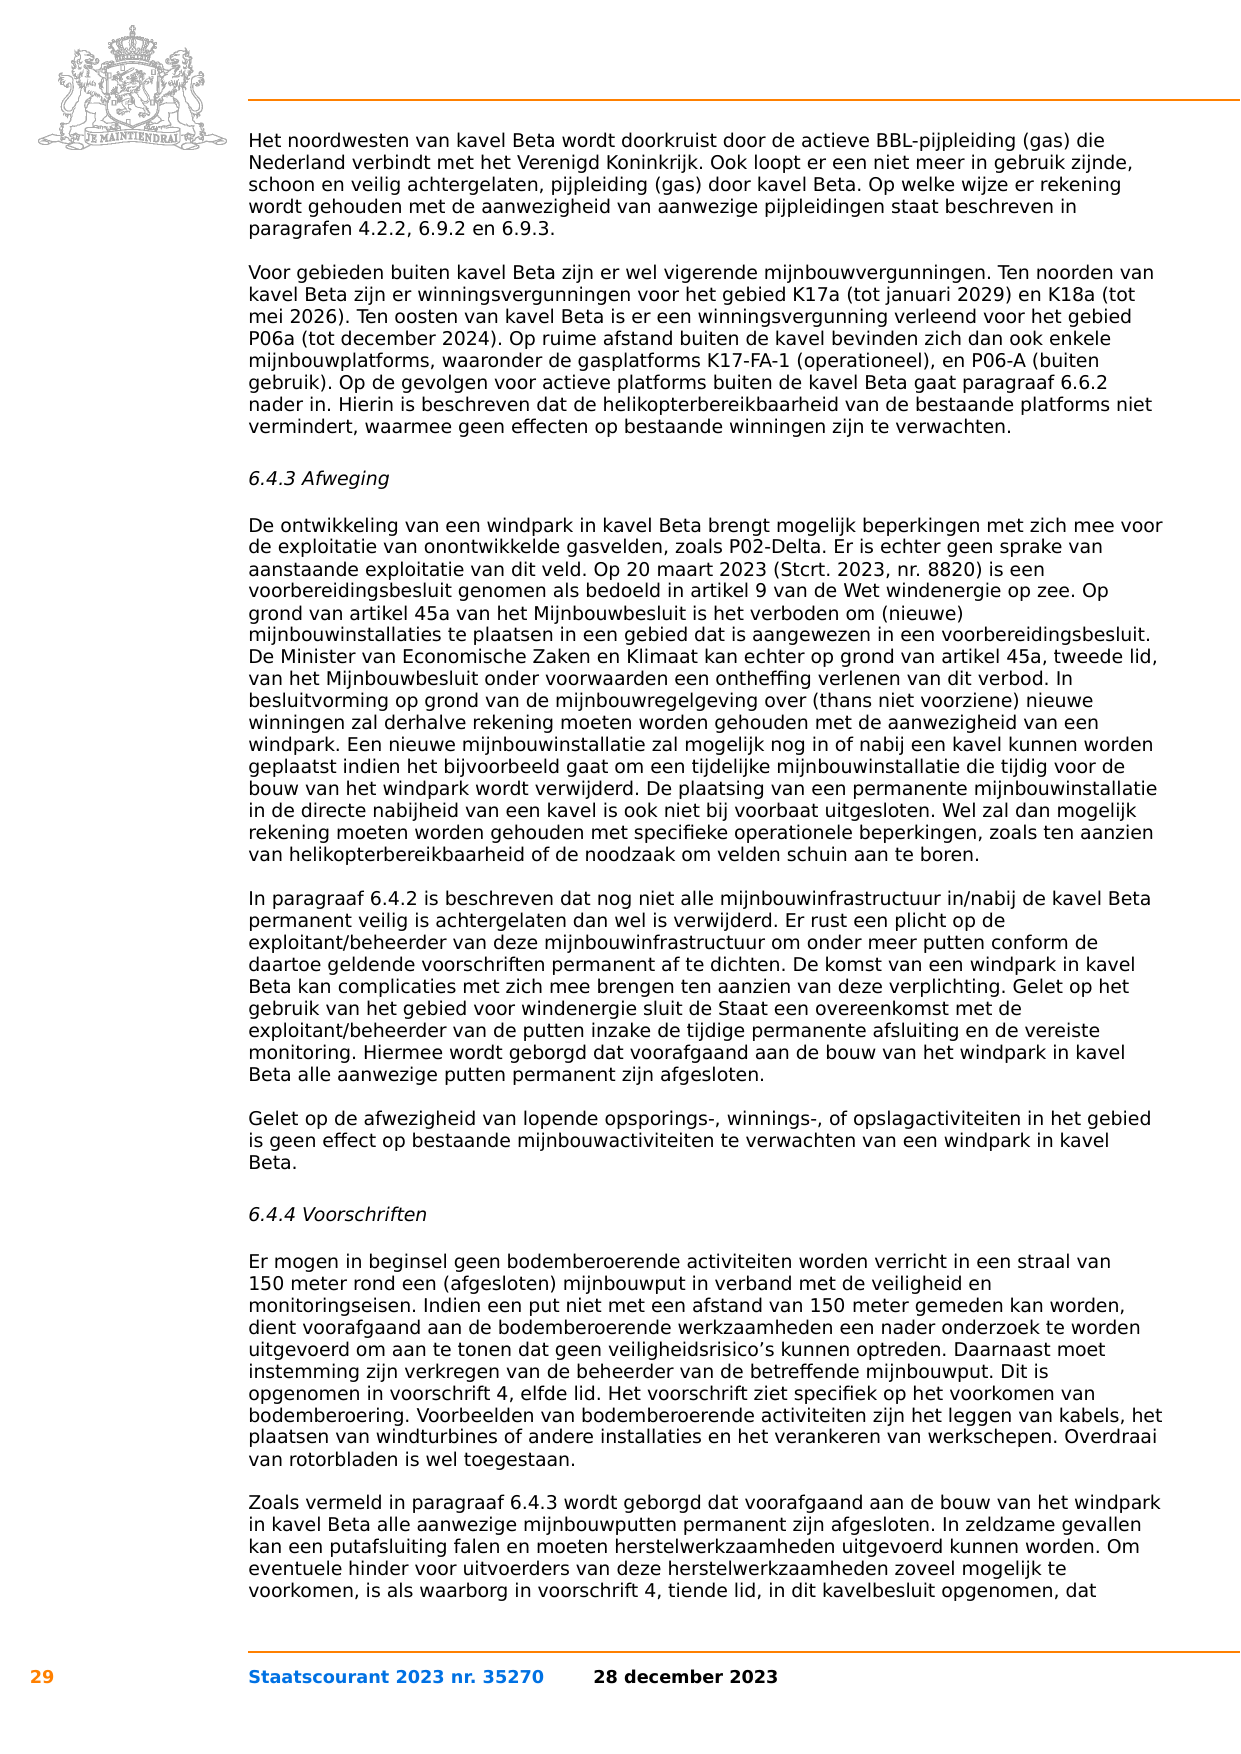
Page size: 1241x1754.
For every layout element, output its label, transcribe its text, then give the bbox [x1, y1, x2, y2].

picture [38, 25, 227, 150]
subtitle 6.4.4 Voorschriften [248, 1204, 1163, 1226]
text Zoals vermeld in paragraaf 6.4.3 wordt geborgd dat voorafgaand aan de bouw van het windpark in kavel Beta alle aanwezige mijnbouwputten permanent zijn afgesloten. In zeldzame gevallen kan een putafsluiting falen en moeten herstelwerkzaamheden uitgevoerd kunnen worden. Om eventuele hinder voor uitvoerders van deze herstelwerkzaamheden zoveel mogelijk te voorkomen, is als waarborg in voorschrift 4, tiende lid, in dit kavelbesluit opgenomen, dat [248, 1492, 1163, 1602]
text Er mogen in beginsel geen bodemberoerende activiteiten worden verricht in een straal van 150 meter rond een (afgesloten) mijnbouwput in verband met de veiligheid en monitoringseisen. Indien een put niet met een afstand van 150 meter gemeden kan worden, dient voorafgaand aan de bodemberoerende werkzaamheden een nader onderzoek te worden uitgevoerd om aan te tonen dat geen veiligheidsrisico’s kunnen optreden. Daarnaast moet instemming zijn verkregen van de beheerder van de betreffende mijnbouwput. Dit is opgenomen in voorschrift 4, elfde lid. Het voorschrift ziet specifiek op het voorkomen van bodemberoering. Voorbeelden van bodemberoerende activiteiten zijn het leggen van kabels, het plaatsen van windturbines of andere installaties en het verankeren van werkschepen. Overdraai van rotorbladen is wel toegestaan. [248, 1251, 1163, 1470]
text In paragraaf 6.4.2 is beschreven dat nog niet alle mijnbouwinfrastructuur in/nabij de kavel Beta permanent veilig is achtergelaten dan wel is verwijderd. Er rust een plicht op de exploitant/beheerder van deze mijnbouwinfrastructuur om onder meer putten conform de daartoe geldende voorschriften permanent af te dichten. De komst van een windpark in kavel Beta kan complicaties met zich mee brengen ten aanzien van deze verplichting. Gelet op het gebruik van het gebied voor windenergie sluit de Staat een overeenkomst met de exploitant/beheerder van de putten inzake de tijdige permanente afsluiting en de vereiste monitoring. Hiermee wordt geborgd dat voorafgaand aan de bouw van het windpark in kavel Beta alle aanwezige putten permanent zijn afgesloten. [248, 888, 1163, 1086]
subtitle 6.4.3 Afweging [248, 467, 1163, 489]
text Voor gebieden buiten kavel Beta zijn er wel vigerende mijnbouwvergunningen. Ten noorden van kavel Beta zijn er winningsvergunningen voor het gebied K17a (tot januari 2029) en K18a (tot mei 2026). Ten oosten van kavel Beta is er een winningsvergunning verleend voor het gebied P06a (tot december 2024). Op ruime afstand buiten de kavel bevinden zich dan ook enkele mijnbouwplatforms, waaronder de gasplatforms K17-FA-1 (operationeel), en P06-A (buiten gebruik). Op de gevolgen voor actieve platforms buiten de kavel Beta gaat paragraaf 6.6.2 nader in. Hierin is beschreven dat de helikopterbereikbaarheid van de bestaande platforms niet vermindert, waarmee geen effecten op bestaande winningen zijn te verwachten. [248, 262, 1163, 437]
text De ontwikkeling van een windpark in kavel Beta brengt mogelijk beperkingen met zich mee voor de exploitatie van onontwikkelde gasvelden, zoals P02-Delta. Er is echter geen sprake van aanstaande exploitatie van dit veld. Op 20 maart 2023 (Stcrt. 2023, nr. 8820) is een voorbereidingsbesluit genomen als bedoeld in artikel 9 van de Wet windenergie op zee. Op grond van artikel 45a van het Mijnbouwbesluit is het verboden om (nieuwe) mijnbouwinstallaties te plaatsen in een gebied dat is aangewezen in een voorbereidingsbesluit. De Minister van Economische Zaken en Klimaat kan echter op grond van artikel 45a, tweede lid, van het Mijnbouwbesluit onder voorwaarden een ontheffing verlenen van dit verbod. In besluitvorming op grond van de mijnbouwregelgeving over (thans niet voorziene) nieuwe winningen zal derhalve rekening moeten worden gehouden met de aanwezigheid van een windpark. Een nieuwe mijnbouwinstallatie zal mogelijk nog in of nabij een kavel kunnen worden geplaatst indien het bijvoorbeeld gaat om een tijdelijke mijnbouwinstallatie die tijdig voor de bouw van het windpark wordt verwijderd. De plaatsing van een permanente mijnbouwinstallatie in de directe nabijheid van een kavel is ook niet bij voorbaat uitgesloten. Wel zal dan mogelijk rekening moeten worden gehouden met specifieke operationele beperkingen, zoals ten aanzien van helikopterbereikbaarheid of de noodzaak om velden schuin aan te boren. [248, 514, 1163, 866]
text Het noordwesten van kavel Beta wordt doorkruist door de actieve BBL-pijpleiding (gas) die Nederland verbindt met het Verenigd Koninkrijk. Ook loopt er een niet meer in gebruik zijnde, schoon en veilig achtergelaten, pijpleiding (gas) door kavel Beta. Op welke wijze er rekening wordt gehouden met de aanwezigheid van aanwezige pijpleidingen staat beschreven in paragrafen 4.2.2, 6.9.2 en 6.9.3. [248, 130, 1163, 240]
text Gelet op de afwezigheid van lopende opsporings-, winnings-, of opslagactiviteiten in het gebied is geen effect op bestaande mijnbouwactiviteiten te verwachten van een windpark in kavel Beta. [248, 1108, 1163, 1174]
